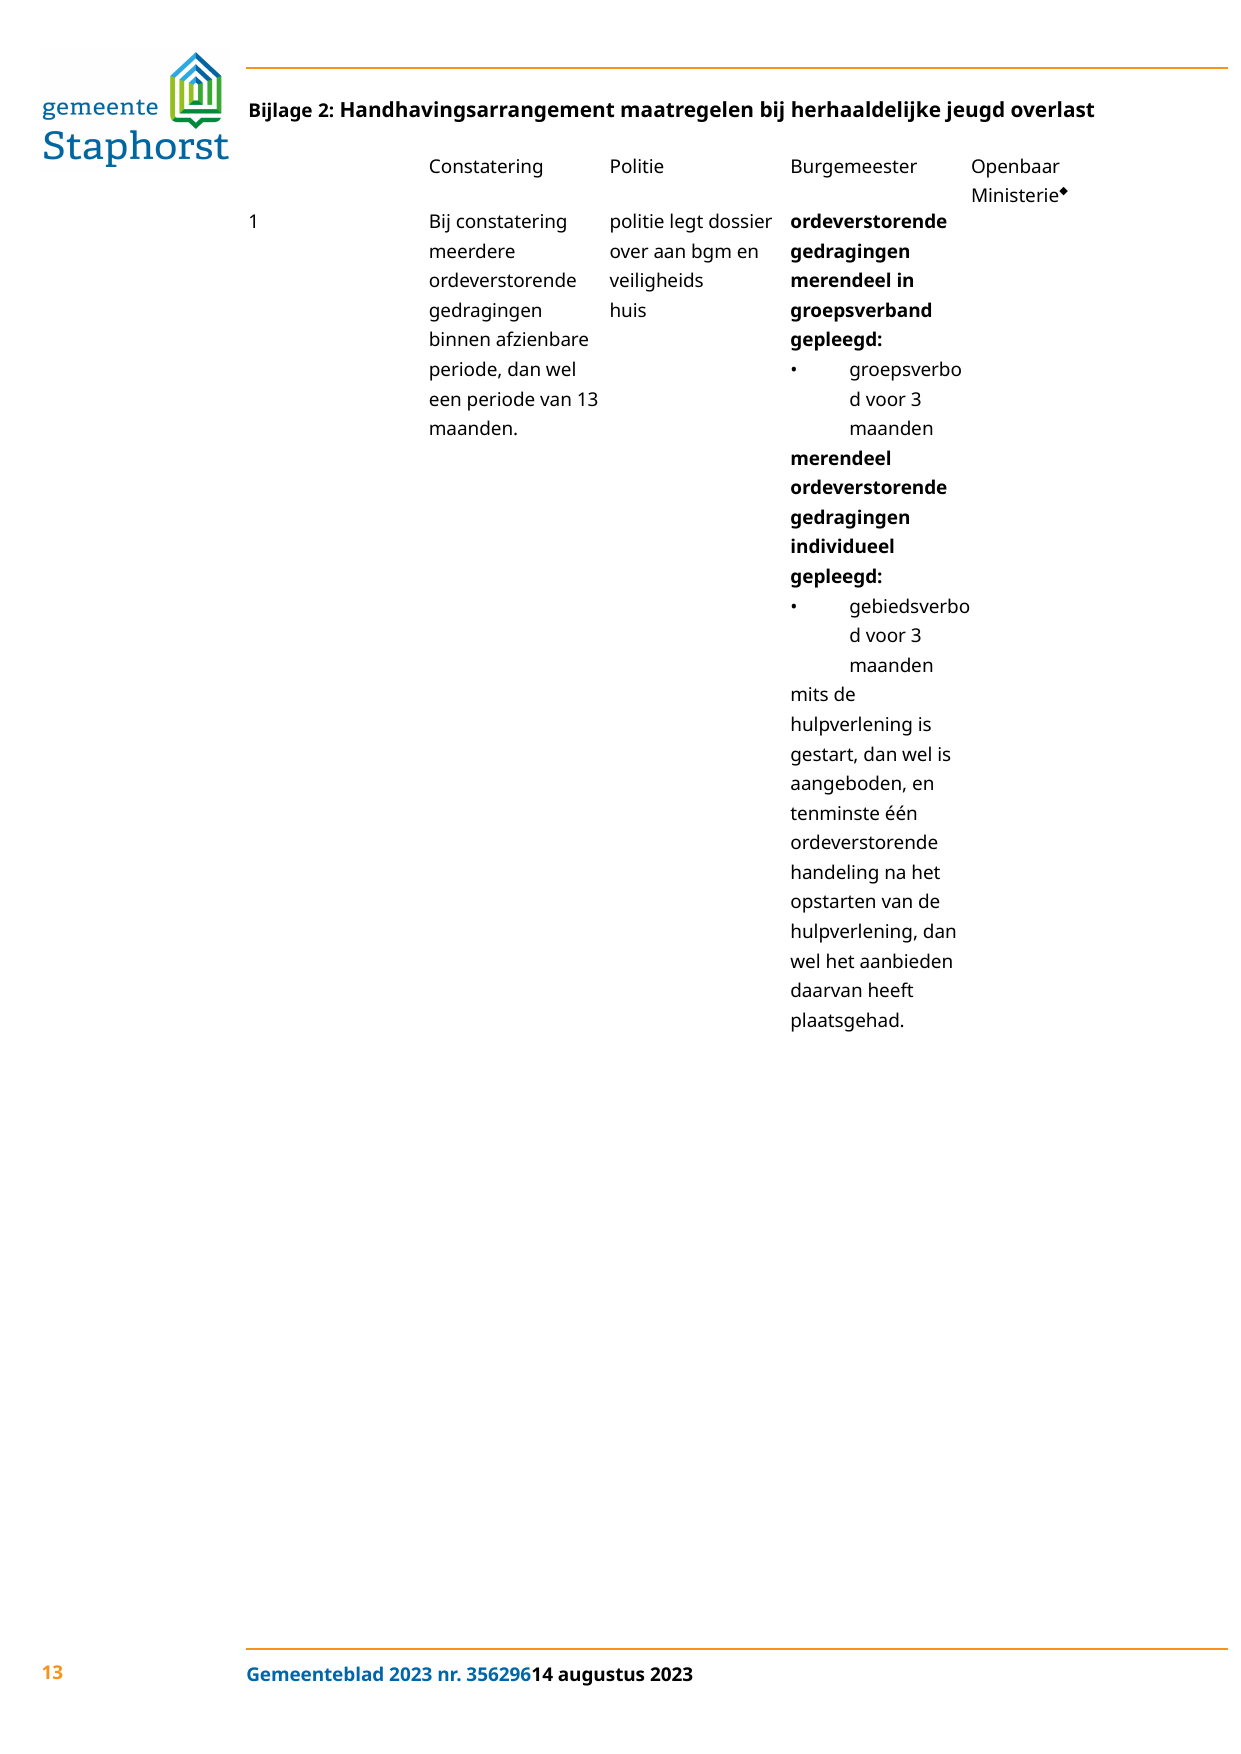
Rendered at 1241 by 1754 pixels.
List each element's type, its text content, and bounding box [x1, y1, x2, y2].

table_header Constatering [429, 153, 609, 208]
table_cell Bij constatering meerdere ordeverstorende gedragingen binnen afzienbare periode, dan wel een periode van 13 maanden. [429, 208, 609, 1033]
picture [41, 47, 231, 172]
table_cell politie legt dossier over aan bgm en veiligheids huis [609, 208, 790, 1033]
table_cell [971, 208, 1152, 1033]
text Bijlage 2: Handhavingsarrangement maatregelen bij herhaaldelijke jeugd overlast [248, 95, 1152, 123]
table_header [248, 153, 429, 208]
table_cell 1 [248, 208, 429, 1033]
table_header Burgemeester [790, 153, 971, 208]
table_cell ordeverstorende gedragingen merendeel in groepsverband gepleegd: groepsverbod voor 3 maanden merendeel ordeverstorende gedragingen individueel gepleegd: gebiedsverbod voor 3 maanden mits de hulpverlening is gestart, dan wel is aangeboden, en tenminste één ordeverstorende handeling na het opstarten van de hulpverlening, dan wel het aanbieden daarvan heeft plaatsgehad. [790, 208, 971, 1033]
table_header Openbaar Ministerie◆ [971, 153, 1152, 208]
table_header Politie [609, 153, 790, 208]
